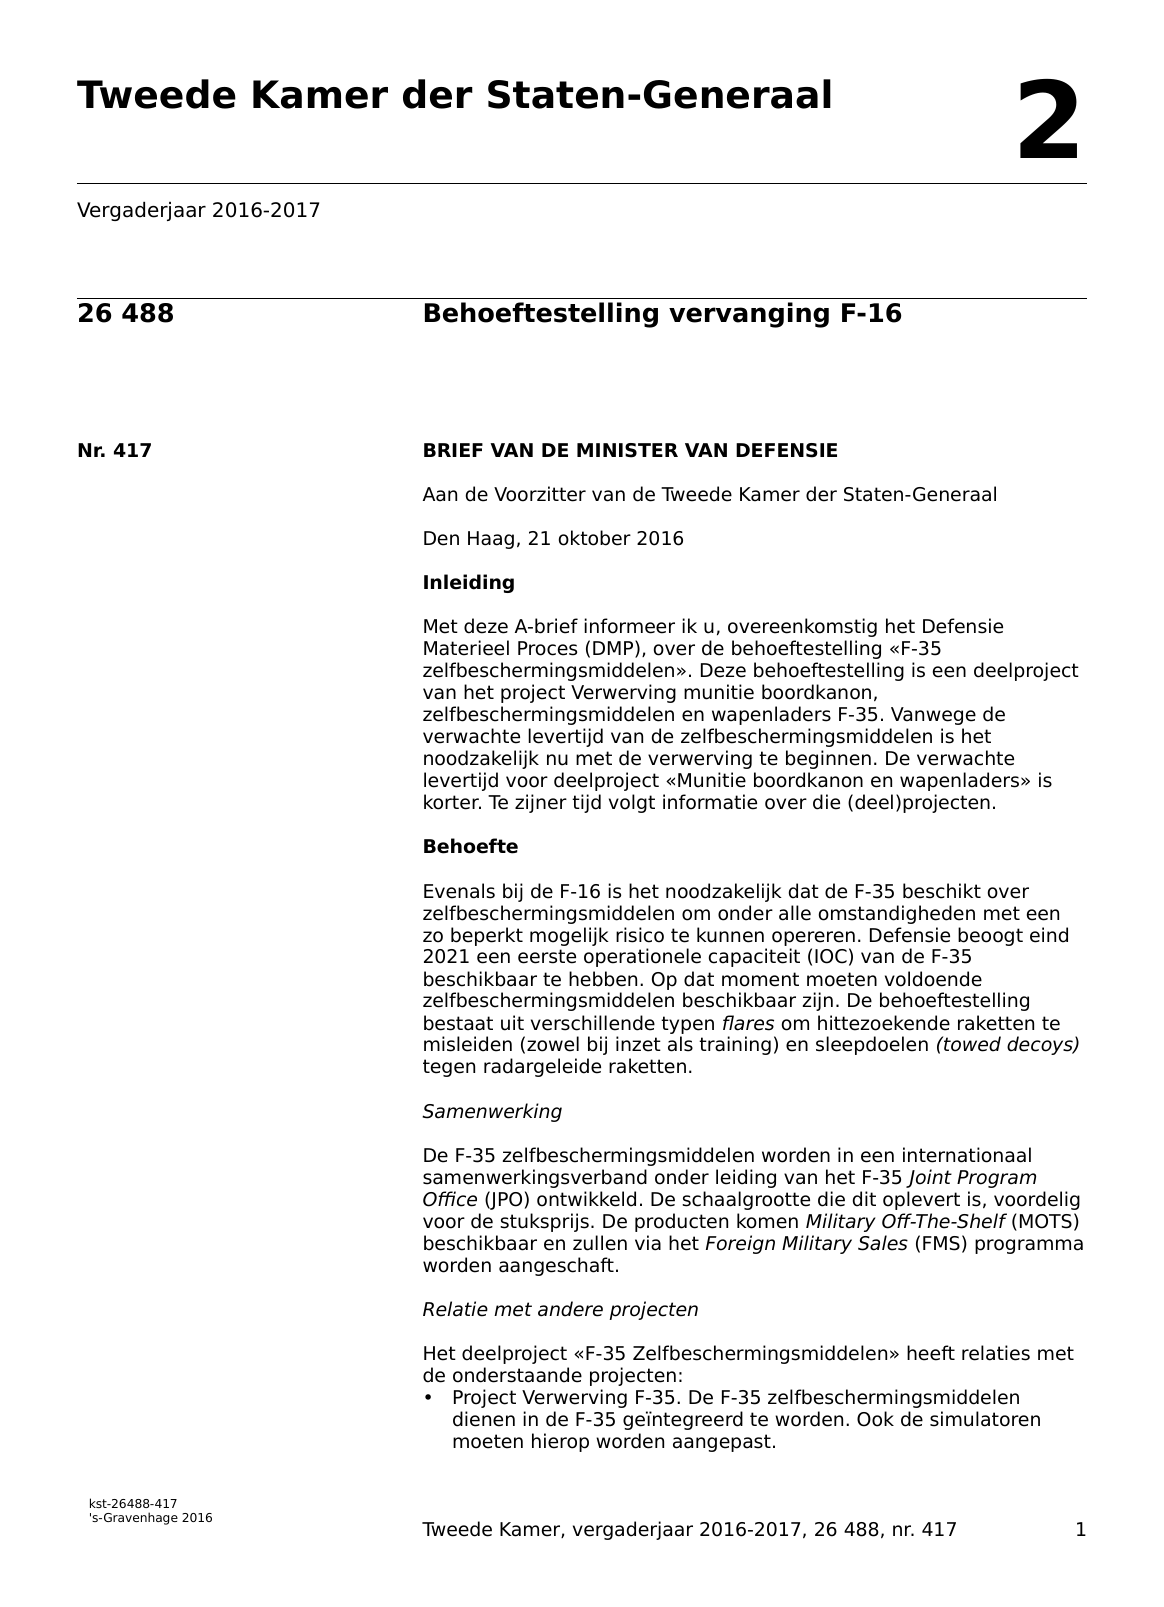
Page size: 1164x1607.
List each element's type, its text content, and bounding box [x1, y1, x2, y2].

table_header 2 [886, 59, 1087, 183]
subtitle Nr. 417 BRIEF VAN DE MINISTER VAN DEFENSIE [77, 440, 1087, 462]
subtitle 26 488 Behoeftestelling vervanging F-16 [77, 299, 1087, 329]
text Den Haag, 21 oktober 2016 [422, 528, 1087, 550]
text 's-Gravenhage 2016 [88, 1511, 323, 1525]
subtitle Behoefte [422, 836, 1087, 858]
subtitle Relatie met andere projecten [422, 1299, 1087, 1321]
text De F-35 zelfbeschermingsmiddelen worden in een internationaal samenwerkingsverband onder leiding van het F-35 Joint Program Office (JPO) ontwikkeld. De schaalgrootte die dit oplevert is, voordelig voor de stuksprijs. De producten komen Military Off-The-Shelf (MOTS) beschikbaar en zullen via het Foreign Military Sales (FMS) programma worden aangeschaft. [422, 1145, 1087, 1277]
text • Project Verwerving F-35. De F-35 zelfbeschermingsmiddelen dienen in de F-35 geïntegreerd te worden. Ook de simulatoren moeten hierop worden aangepast. [422, 1387, 1087, 1453]
subtitle Samenwerking [422, 1101, 1087, 1122]
text Met deze A-brief informeer ik u, overeenkomstig het Defensie Materieel Proces (DMP), over de behoeftestelling «F-35 zelfbeschermingsmiddelen». Deze behoeftestelling is een deelproject van het project Verwerving munitie boordkanon, zelfbeschermingsmiddelen en wapenladers F-35. Vanwege de verwachte levertijd van de zelfbeschermingsmiddelen is het noodzakelijk nu met de verwerving te beginnen. De verwachte levertijd voor deelproject «Munitie boordkanon en wapenladers» is korter. Te zijner tijd volgt informatie over die (deel)projecten. [422, 616, 1087, 814]
text Het deelproject «F-35 Zelfbeschermingsmiddelen» heeft relaties met de onderstaande projecten: [422, 1343, 1087, 1387]
table_header Tweede Kamer der Staten-Generaal [77, 59, 886, 183]
text Aan de Voorzitter van de Tweede Kamer der Staten-Generaal [422, 484, 1087, 506]
text kst-26488-417 [88, 1497, 323, 1511]
text Evenals bij de F-16 is het noodzakelijk dat de F-35 beschikt over zelfbeschermingsmiddelen om onder alle omstandigheden met een zo beperkt mogelijk risico te kunnen opereren. Defensie beoogt eind 2021 een eerste operationele capaciteit (IOC) van de F-35 beschikbaar te hebben. Op dat moment moeten voldoende zelfbeschermingsmiddelen beschikbaar zijn. De behoeftestelling bestaat uit verschillende typen flares om hittezoekende raketten te misleiden (zowel bij inzet als training) en sleepdoelen (towed decoys) tegen radargeleide raketten. [422, 881, 1087, 1078]
subtitle Inleiding [422, 572, 1087, 594]
table_cell Vergaderjaar 2016-2017 [77, 184, 1087, 298]
